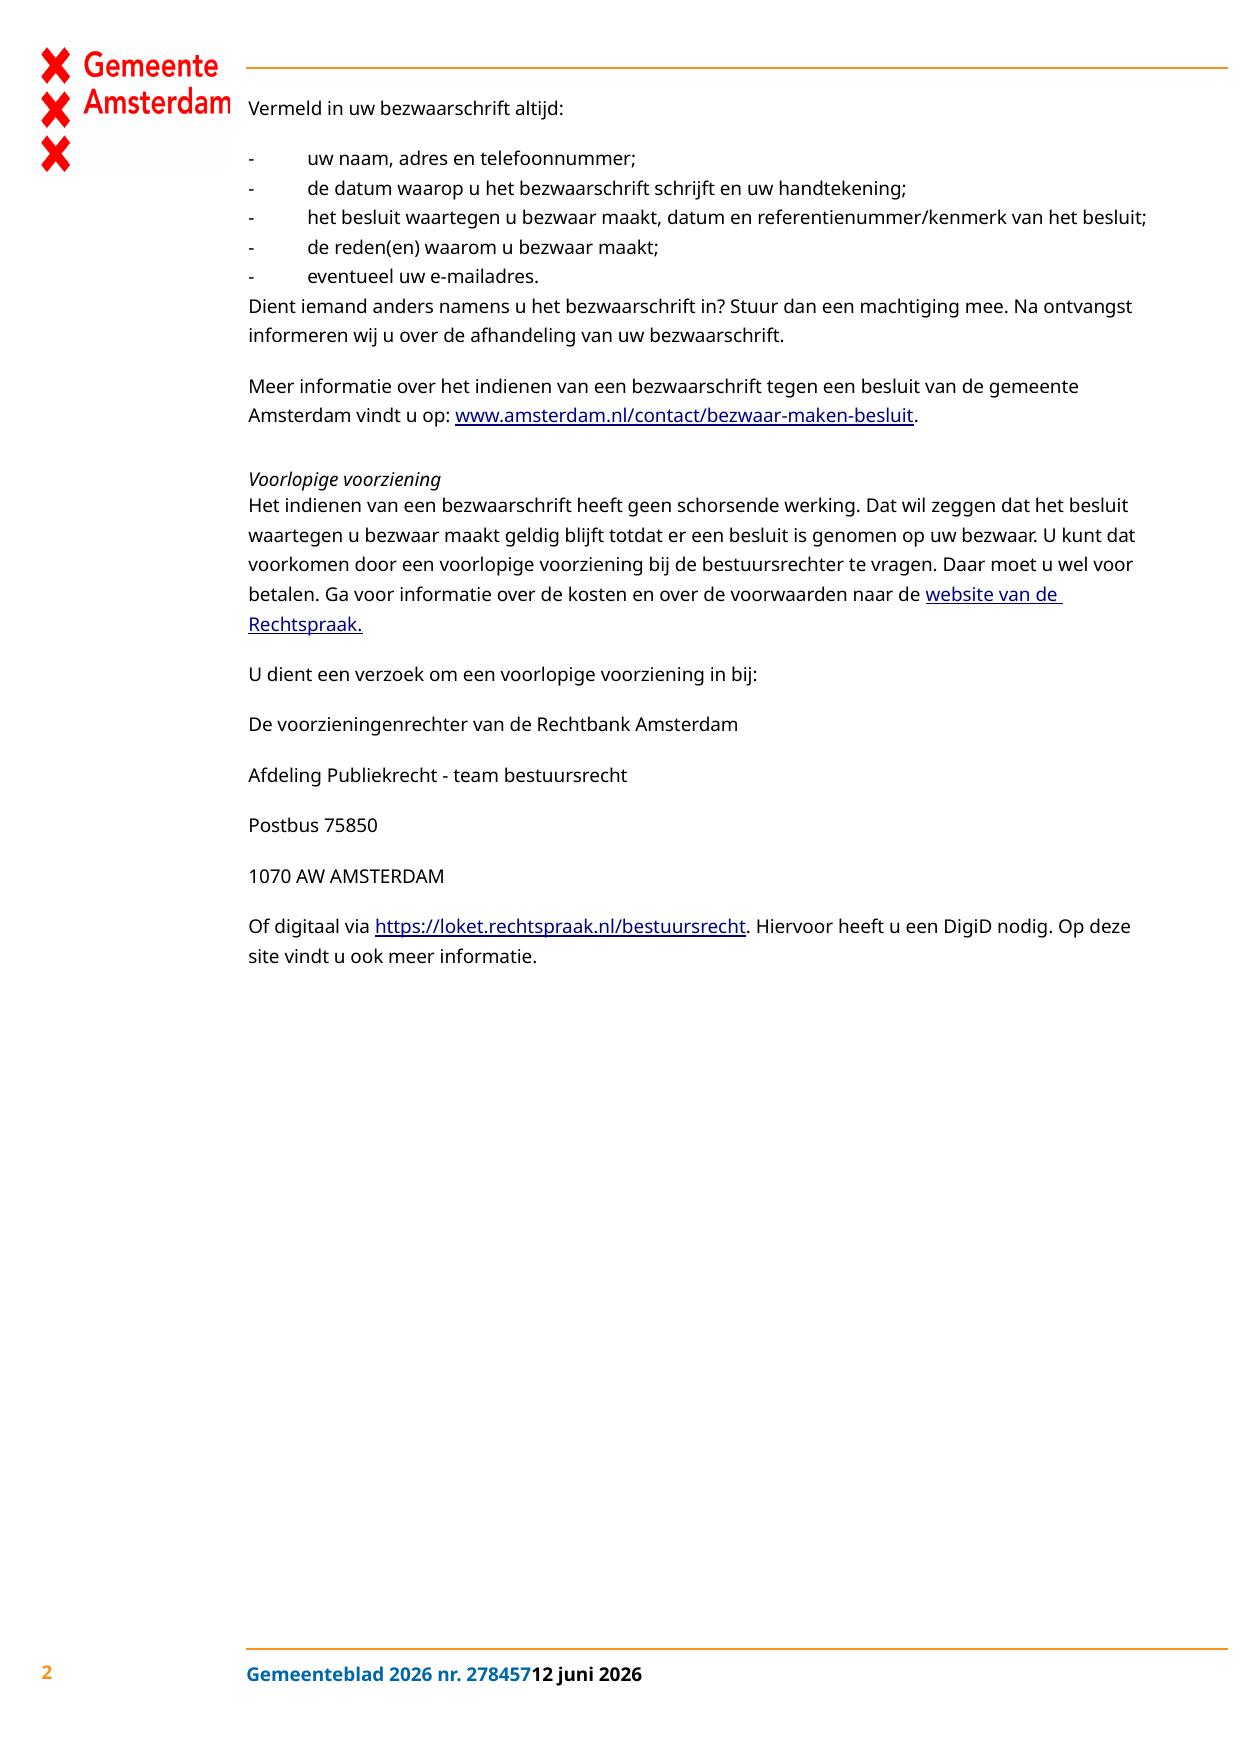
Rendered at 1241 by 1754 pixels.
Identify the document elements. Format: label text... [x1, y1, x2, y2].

text U dient een verzoek om een voorlopige voorziening in bij: [248, 661, 1152, 687]
text Dient iemand anders namens u het bezwaarschrift in? Stuur dan een machtiging mee. Na ontvangst informeren wij u over de afhandeling van uw bezwaarschrift. [248, 293, 1152, 348]
text De voorzieningenrechter van de Rechtbank Amsterdam [248, 712, 1152, 737]
list eventueel uw e-mailadres. [248, 263, 1152, 289]
list de reden(en) waarom u bezwaar maakt; [248, 234, 1152, 260]
text Het indienen van een bezwaarschrift heeft geen schorsende werking. Dat wil zeggen dat het besluit waartegen u bezwaar maakt geldig blijft totdat er een besluit is genomen op uw bezwaar. U kunt dat voorkomen door een voorlopige voorziening bij de bestuursrechter te vragen. Daar moet u wel voor betalen. Ga voor informatie over de kosten en over de voorwaarden naar de website van de Rechtspraak. [248, 492, 1152, 636]
text 1070 AW AMSTERDAM [248, 863, 1152, 888]
text Of digitaal via https://loket.rechtspraak.nl/bestuursrecht. Hiervoor heeft u een DigiD nodig. Op deze site vindt u ook meer informatie. [248, 913, 1152, 968]
picture [41, 47, 231, 172]
list het besluit waartegen u bezwaar maakt, datum en referentienummer/kenmerk van het besluit; [248, 204, 1152, 230]
text Postbus 75850 [248, 812, 1152, 838]
text Afdeling Publiekrecht - team bestuursrecht [248, 762, 1152, 788]
text Meer informatie over het indienen van een bezwaarschrift tegen een besluit van de gemeente Amsterdam vindt u op: www.amsterdam.nl/contact/bezwaar-maken-besluit. [248, 373, 1152, 428]
list uw naam, adres en telefoonnummer; [248, 145, 1152, 171]
text Vermeld in uw bezwaarschrift altijd: [248, 95, 1152, 121]
text Voorlopige voorziening [248, 467, 1152, 492]
list de datum waarop u het bezwaarschrift schrijft en uw handtekening; [248, 175, 1152, 201]
